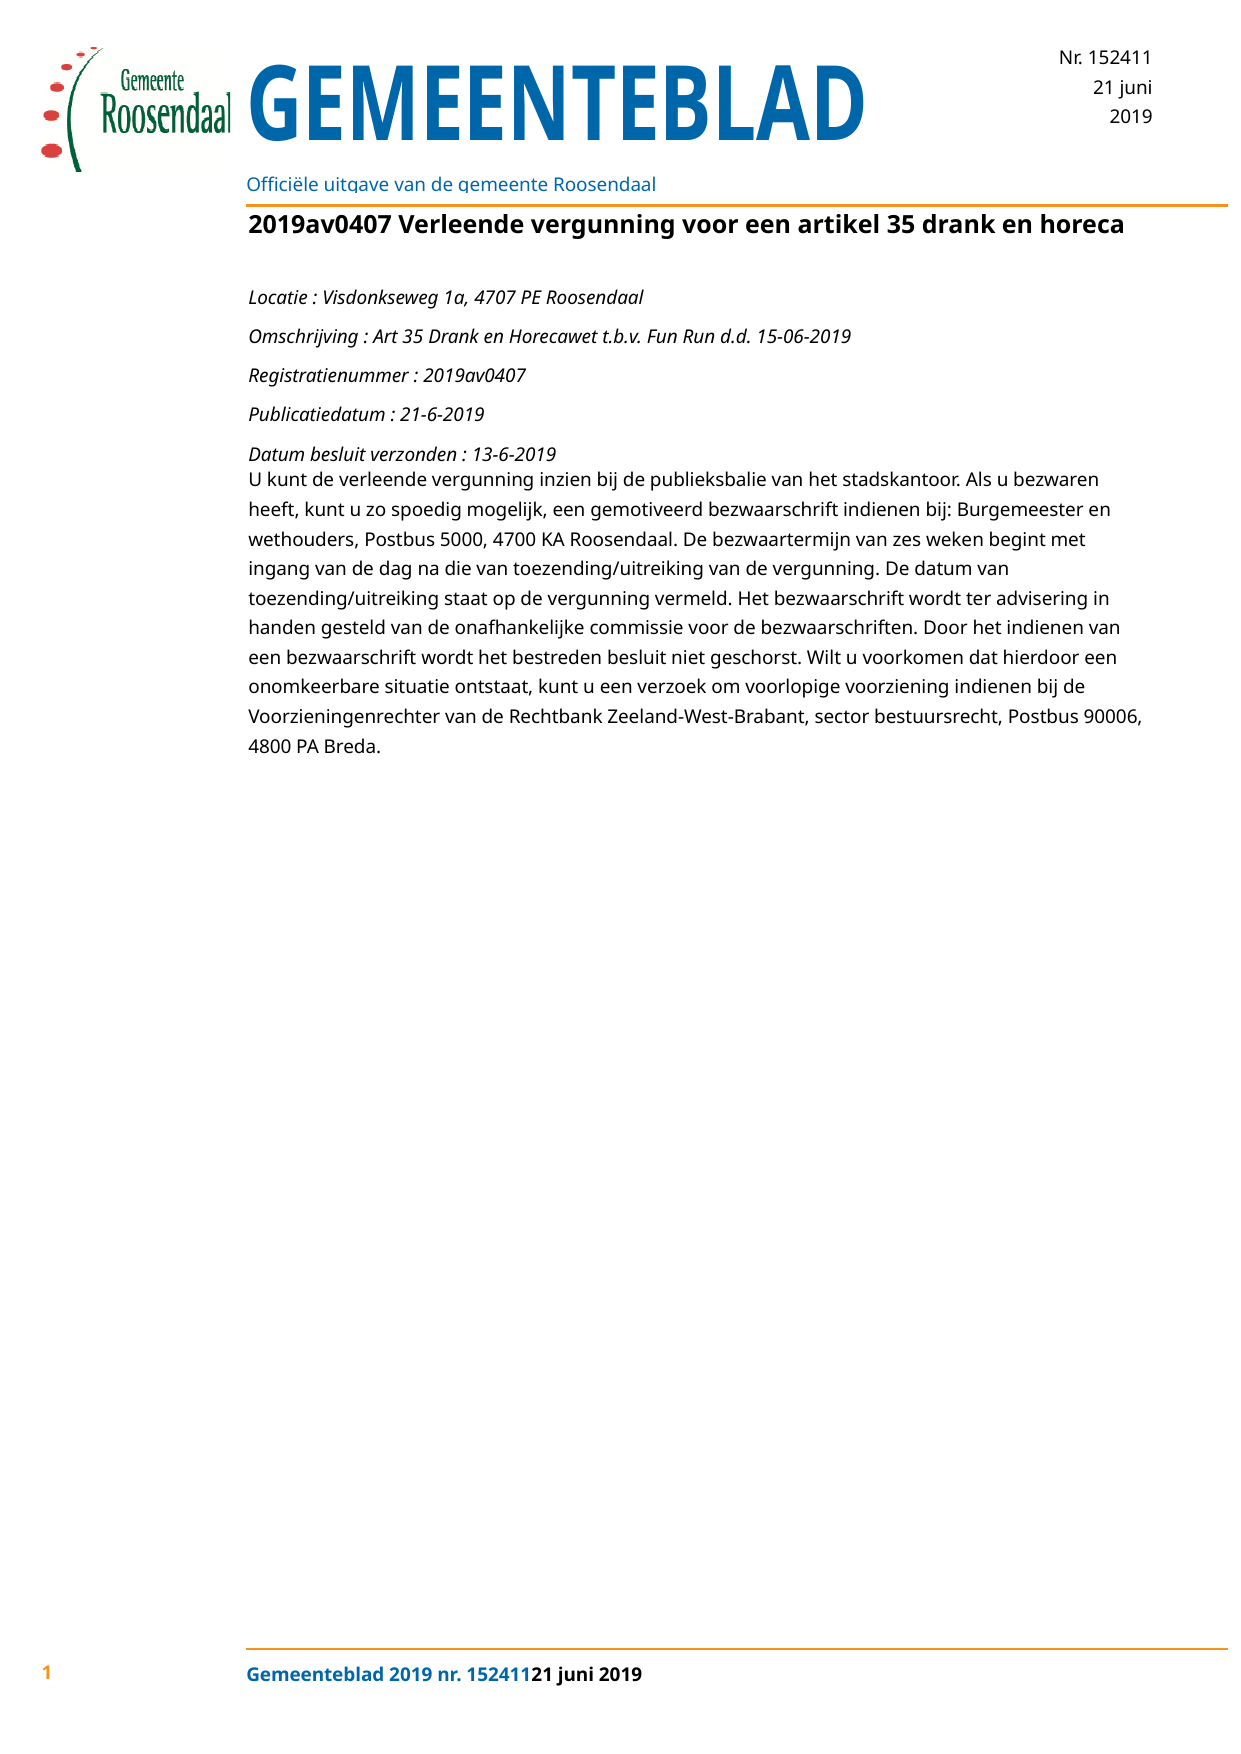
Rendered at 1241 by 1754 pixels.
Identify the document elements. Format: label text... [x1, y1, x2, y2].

text Publicatiedatum : 21-6-2019 [248, 402, 1152, 427]
picture [41, 47, 231, 172]
text Omschrijving : Art 35 Drank en Horecawet t.b.v. Fun Run d.d. 15-06-2019 [248, 323, 1152, 349]
text 2019av0407 Verleende vergunning voor een artikel 35 drank en horeca [248, 207, 1152, 241]
text U kunt de verleende vergunning inzien bij de publieksbalie van het stadskantoor. Als u bezwaren heeft, kunt u zo spoedig mogelijk, een gemotiveerd bezwaarschrift indienen bij: Burgemeester en wethouders, Postbus 5000, 4700 KA Roosendaal. De bezwaartermijn van zes weken begint met ingang van de dag na die van toezending/uitreiking van de vergunning. De datum van toezending/uitreiking staat op de vergunning vermeld. Het bezwaarschrift wordt ter advisering in handen gesteld van de onafhankelijke commissie voor de bezwaarschriften. Door het indienen van een bezwaarschrift wordt het bestreden besluit niet geschorst. Wilt u voorkomen dat hierdoor een onomkeerbare situatie ontstaat, kunt u een verzoek om voorlopige voorziening indienen bij de Voorzieningenrechter van de Rechtbank Zeeland-West-Brabant, sector bestuursrecht, Postbus 90006, 4800 PA Breda. [248, 467, 1152, 759]
text Datum besluit verzonden : 13-6-2019 [248, 441, 1152, 467]
text Locatie : Visdonkseweg 1a, 4707 PE Roosendaal [248, 284, 1152, 309]
text Registratienummer : 2019av0407 [248, 362, 1152, 388]
